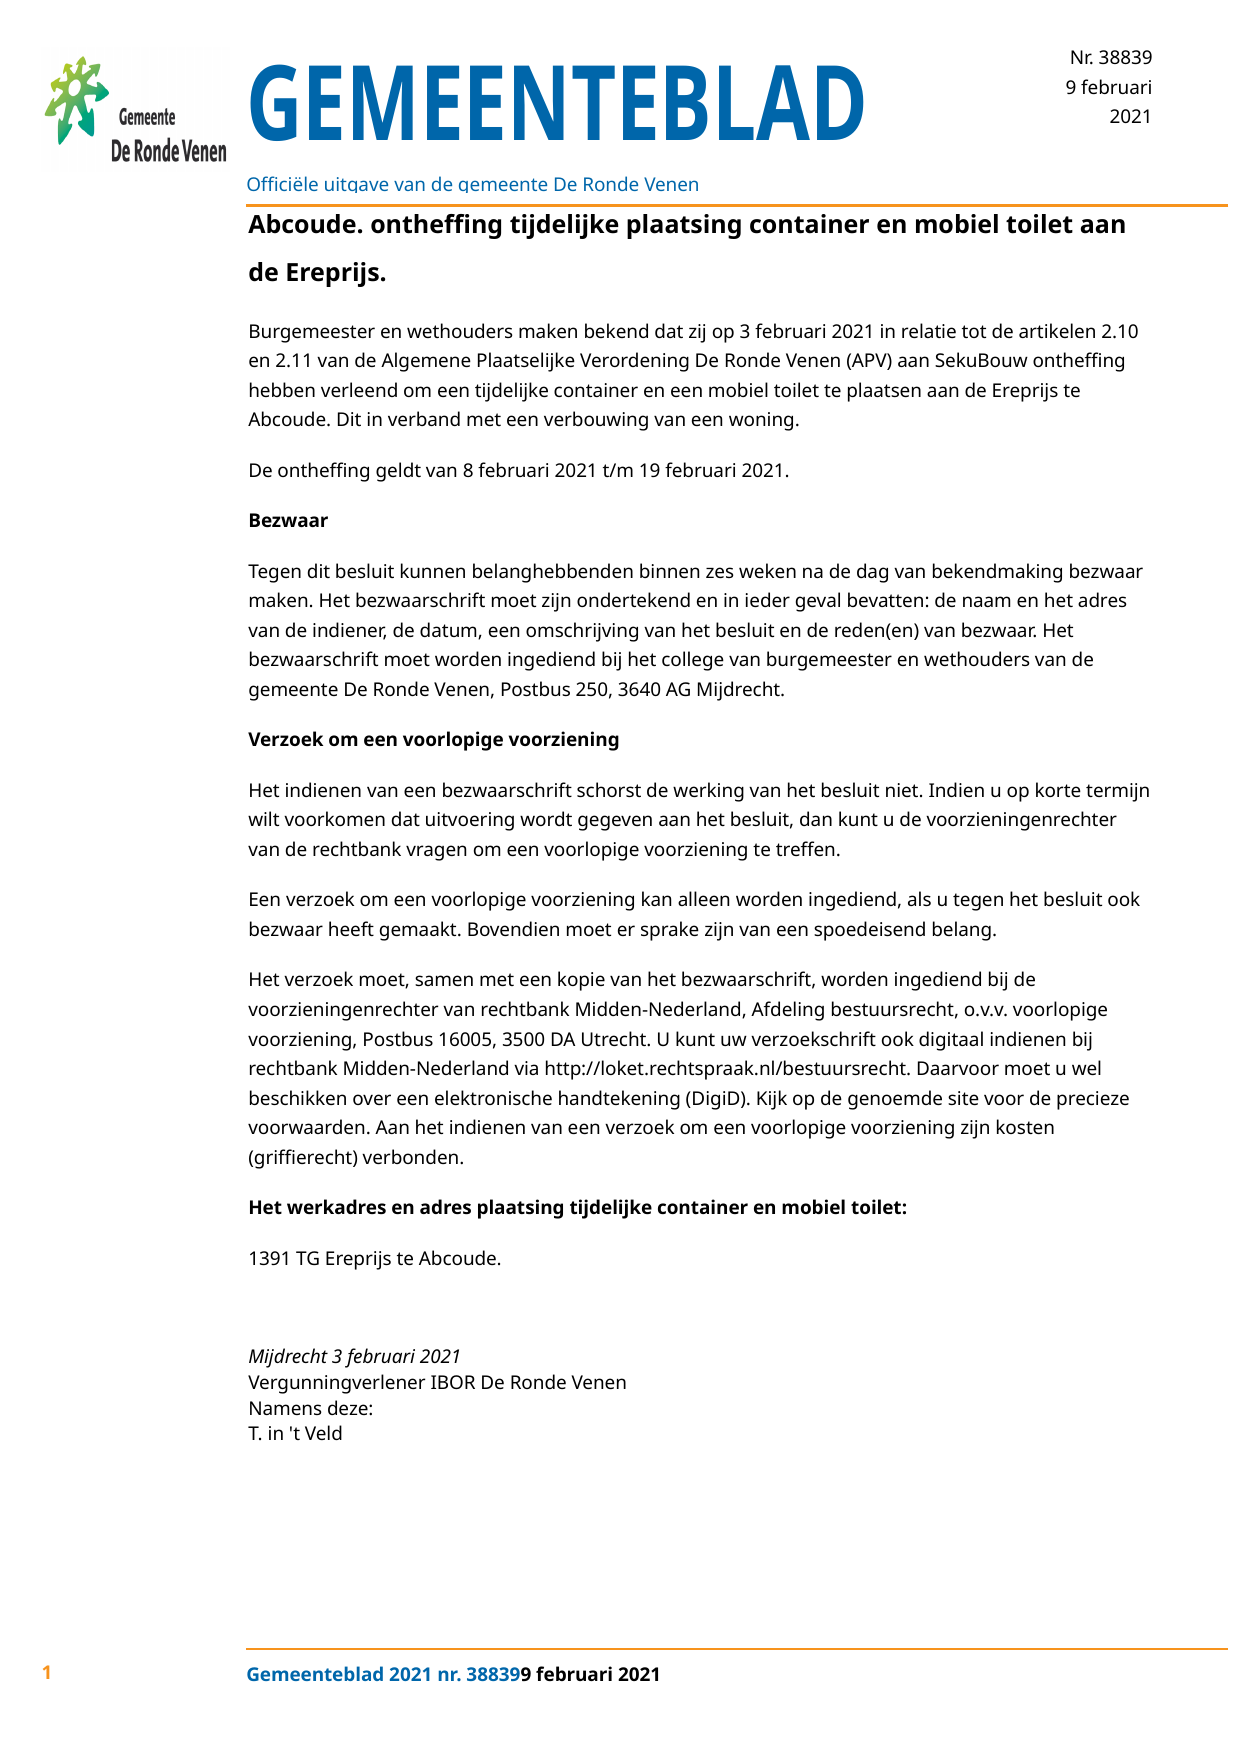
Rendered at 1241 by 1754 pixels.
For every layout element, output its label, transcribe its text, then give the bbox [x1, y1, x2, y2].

text Vergunningverlener IBOR De Ronde Venen [248, 1369, 1152, 1395]
text De ontheffing geldt van 8 februari 2021 t/m 19 februari 2021. [248, 457, 1152, 483]
picture [41, 47, 231, 172]
text Verzoek om een voorlopige voorziening [248, 727, 1152, 752]
text 1391 TG Ereprijs te Abcoude. [248, 1245, 1152, 1271]
text Het werkadres en adres plaatsing tijdelijke container en mobiel toilet: [248, 1194, 1152, 1220]
text Burgemeester en wethouders maken bekend dat zij op 3 februari 2021 in relatie tot de artikelen 2.10 en 2.11 van de Algemene Plaatselijke Verordening De Ronde Venen (APV) aan SekuBouw ontheffing hebben verleend om een tijdelijke container en een mobiel toilet te plaatsen aan de Ereprijs te Abcoude. Dit in verband met een verbouwing van een woning. [248, 318, 1152, 432]
text Tegen dit besluit kunnen belanghebbenden binnen zes weken na de dag van bekendmaking bezwaar maken. Het bezwaarschrift moet zijn ondertekend en in ieder geval bevatten: de naam en het adres van de indiener, de datum, een omschrijving van het besluit en de reden(en) van bezwaar. Het bezwaarschrift moet worden ingediend bij het college van burgemeester en wethouders van de gemeente De Ronde Venen, Postbus 250, 3640 AG Mijdrecht. [248, 558, 1152, 702]
text Mijdrecht 3 februari 2021 [248, 1343, 1152, 1369]
text Namens deze: [248, 1395, 1152, 1420]
text Bezwaar [248, 507, 1152, 533]
text Abcoude. ontheffing tijdelijke plaatsing container en mobiel toilet aan de Ereprijs. [248, 207, 1152, 288]
text Een verzoek om een voorlopige voorziening kan alleen worden ingediend, als u tegen het besluit ook bezwaar heeft gemaakt. Bovendien moet er sprake zijn van een spoedeisend belang. [248, 887, 1152, 942]
text Het indienen van een bezwaarschrift schorst de werking van het besluit niet. Indien u op korte termijn wilt voorkomen dat uitvoering wordt gegeven aan het besluit, dan kunt u de voorzieningenrechter van de rechtbank vragen om een voorlopige voorziening te treffen. [248, 777, 1152, 862]
text Het verzoek moet, samen met een kopie van het bezwaarschrift, worden ingediend bij de voorzieningenrechter van rechtbank Midden-Nederland, Afdeling bestuursrecht, o.v.v. voorlopige voorziening, Postbus 16005, 3500 DA Utrecht. U kunt uw verzoekschrift ook digitaal indienen bij rechtbank Midden-Nederland via http://loket.rechtspraak.nl/bestuursrecht. Daarvoor moet u wel beschikken over een elektronische handtekening (DigiD). Kijk op de genoemde site voor de precieze voorwaarden. Aan het indienen van een verzoek om een voorlopige voorziening zijn kosten (griffierecht) verbonden. [248, 967, 1152, 1170]
text T. in 't Veld [248, 1420, 1152, 1446]
